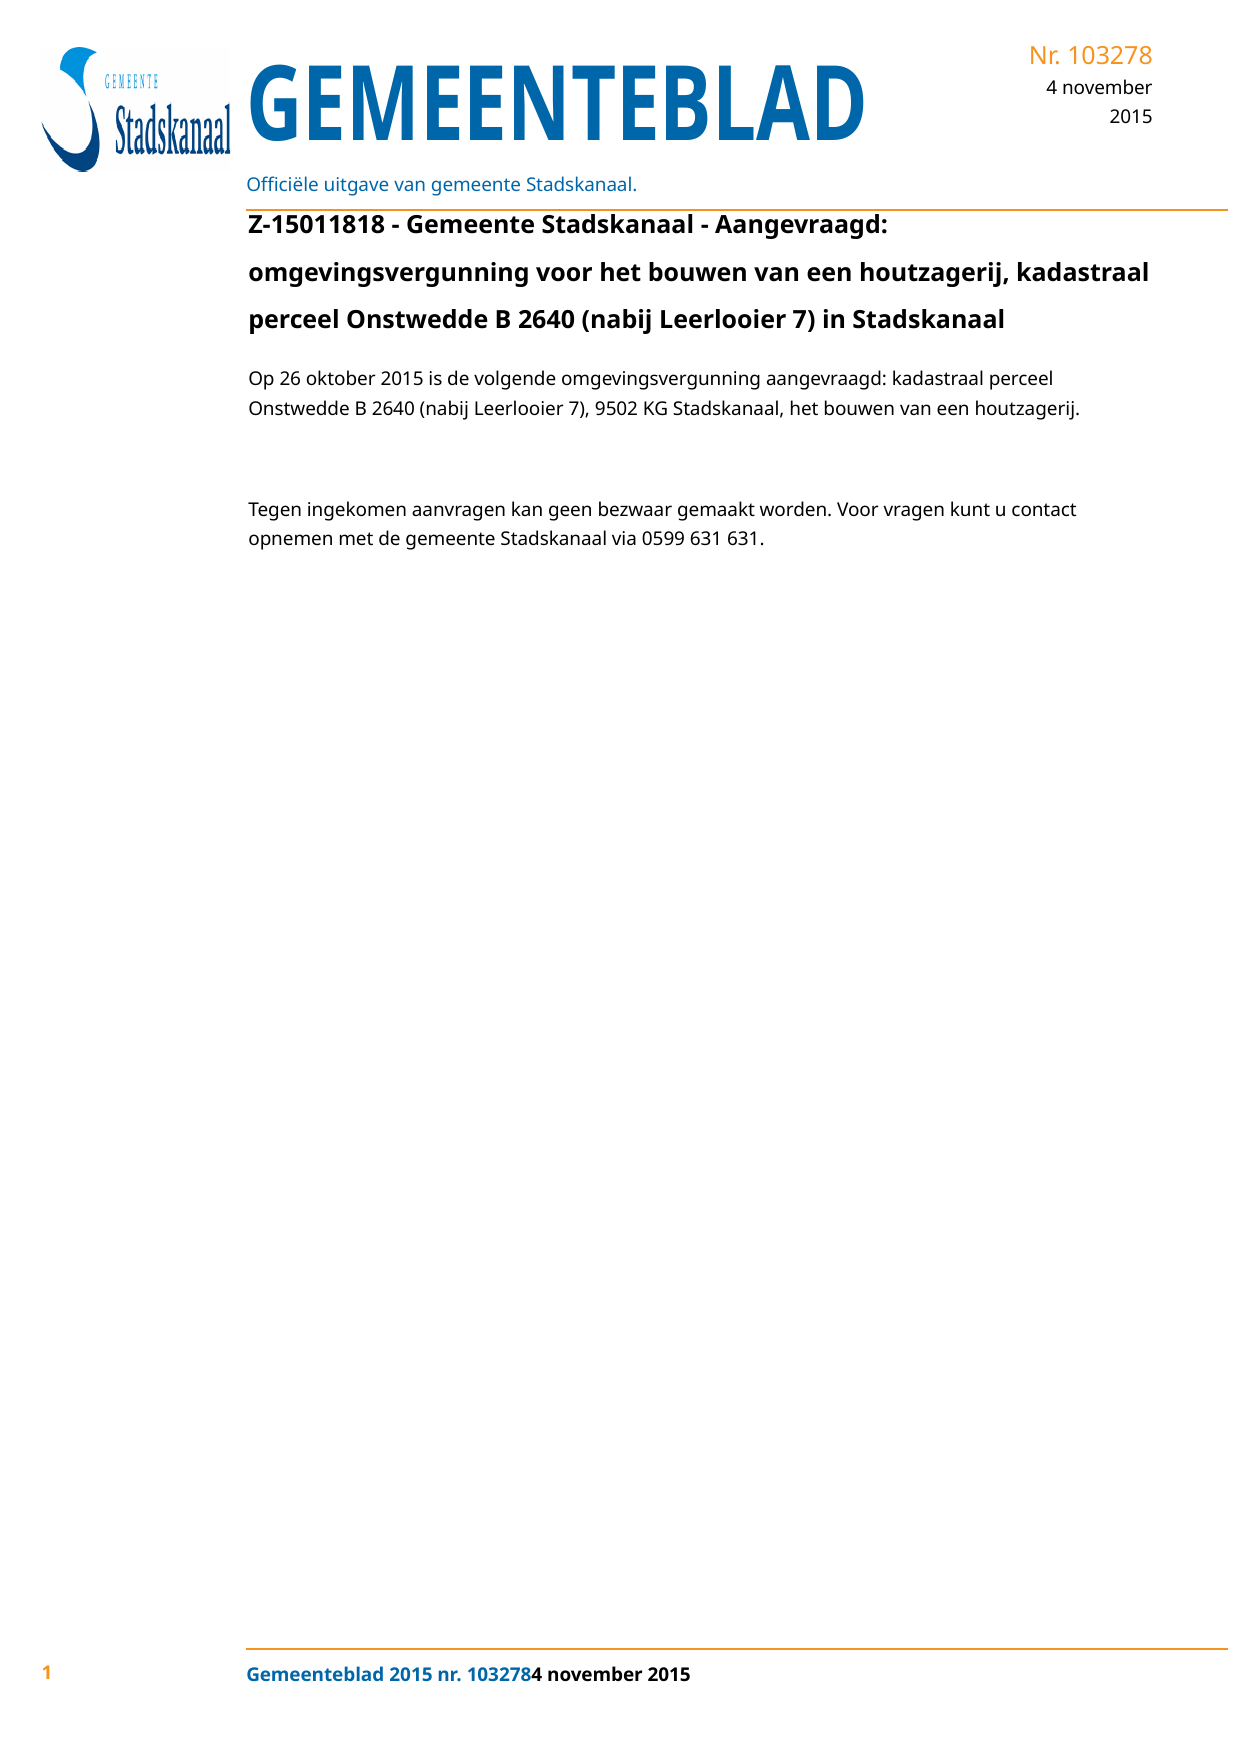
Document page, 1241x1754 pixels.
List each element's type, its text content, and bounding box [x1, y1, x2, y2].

text Tegen ingekomen aanvragen kan geen bezwaar gemaakt worden. Voor vragen kunt u contact opnemen met de gemeente Stadskanaal via 0599 631 631. [248, 496, 1152, 551]
text Z-15011818 - Gemeente Stadskanaal - Aangevraagd: omgevingsvergunning voor het bouwen van een houtzagerij, kadastraal perceel Onstwedde B 2640 (nabij Leerlooier 7) in Stadskanaal [248, 211, 1152, 336]
picture [41, 47, 231, 172]
text Op 26 oktober 2015 is de volgende omgevingsvergunning aangevraagd: kadastraal perceel Onstwedde B 2640 (nabij Leerlooier 7), 9502 KG Stadskanaal, het bouwen van een houtzagerij. [248, 366, 1152, 421]
